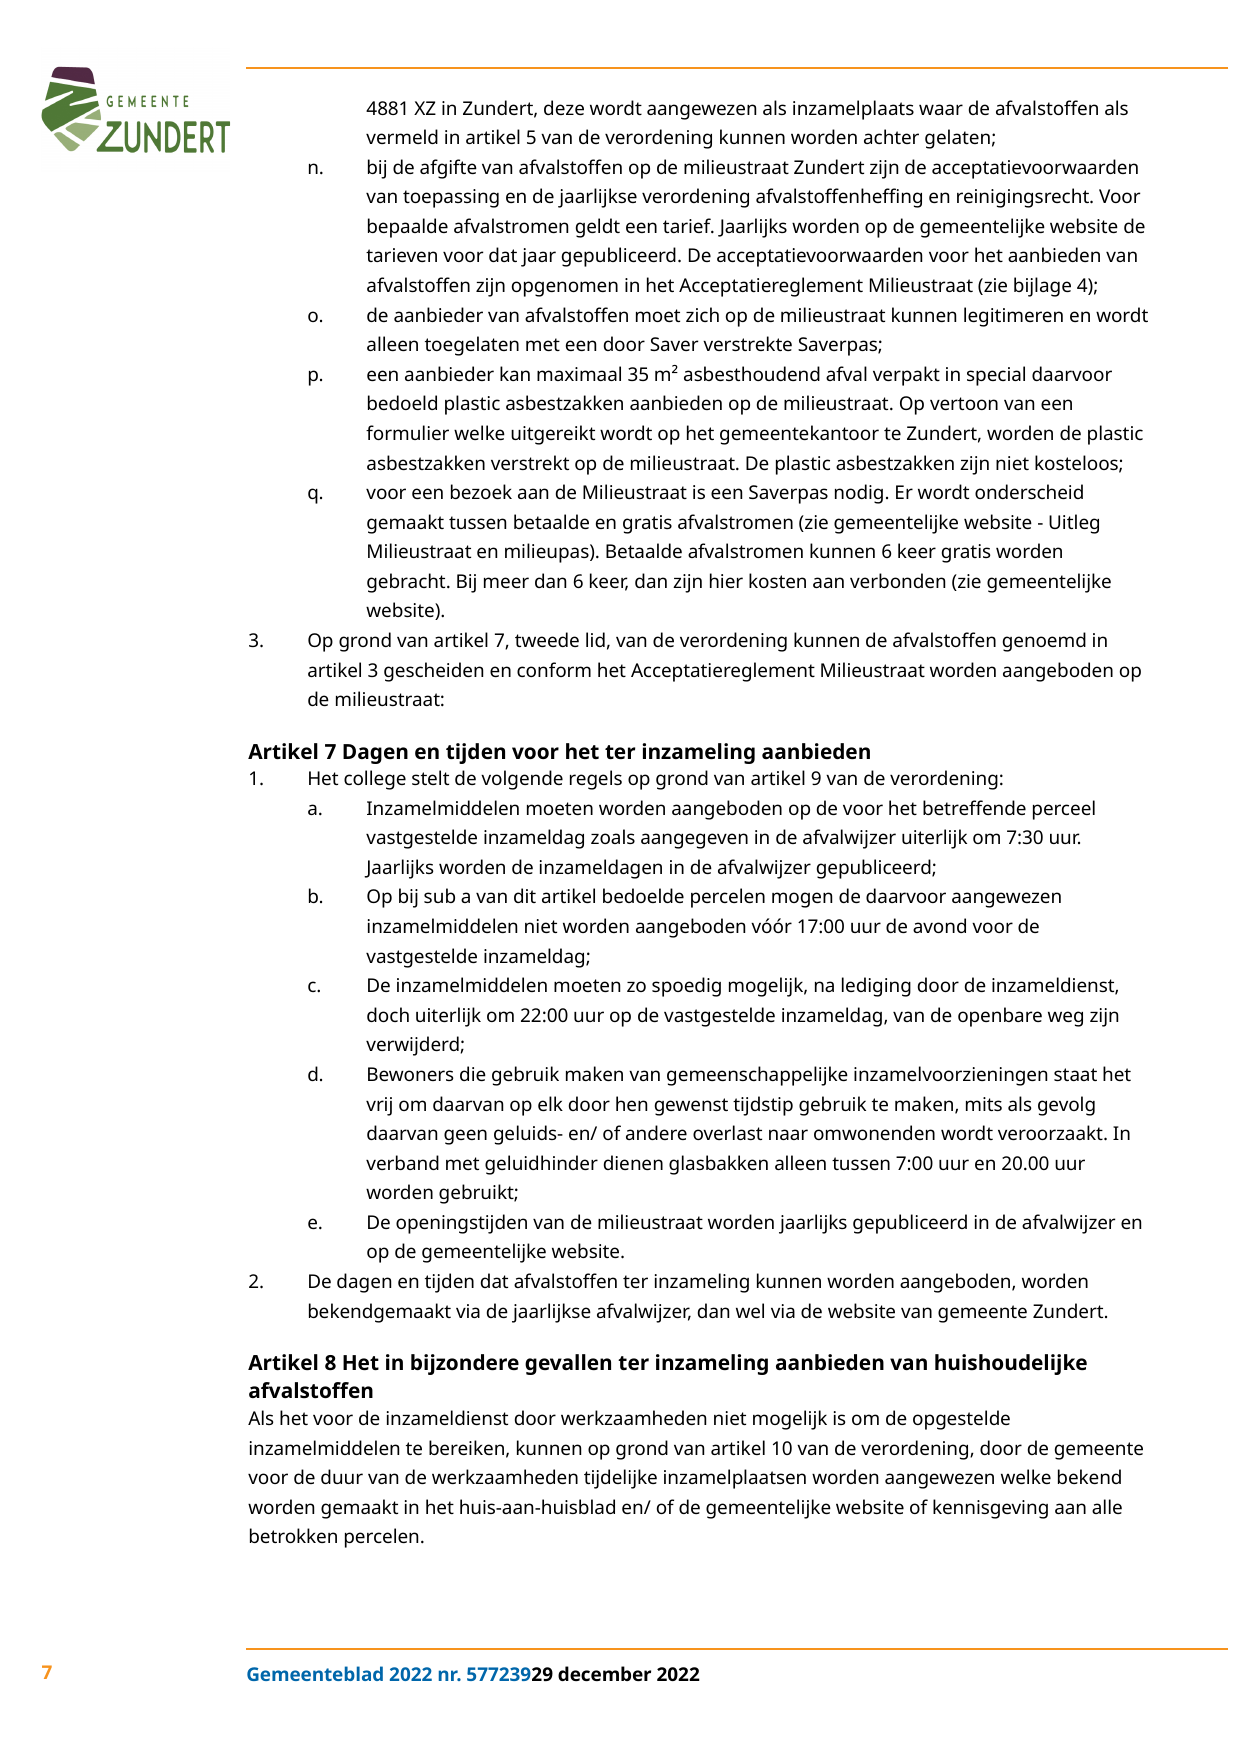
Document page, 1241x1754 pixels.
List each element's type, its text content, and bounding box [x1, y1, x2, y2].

list Bewoners die gebruik maken van gemeenschappelijke inzamelvoorzieningen staat het vrij om daarvan op elk door hen gewenst tijdstip gebruik te maken, mits als gevolg daarvan geen geluids- en/ of andere overlast naar omwonenden wordt veroorzaakt. In verband met geluidhinder dienen glasbakken alleen tussen 7:00 uur en 20.00 uur worden gebruikt; [307, 1061, 1152, 1205]
list De dagen en tijden dat afvalstoffen ter inzameling kunnen worden aangeboden, worden bekendgemaakt via de jaarlijkse afvalwijzer, dan wel via de website van gemeente Zundert. [248, 1268, 1152, 1323]
list een aanbieder kan maximaal 35 m² asbesthoudend afval verpakt in special daarvoor bedoeld plastic asbestzakken aanbieden op de milieustraat. Op vertoon van een formulier welke uitgereikt wordt op het gemeentekantoor te Zundert, worden de plastic asbestzakken verstrekt op de milieustraat. De plastic asbestzakken zijn niet kosteloos; [307, 361, 1152, 476]
picture [41, 47, 231, 172]
list voor een bezoek aan de Milieustraat is een Saverpas nodig. Er wordt onderscheid gemaakt tussen betaalde en gratis afvalstromen (zie gemeentelijke website - Uitleg Milieustraat en milieupas). Betaalde afvalstromen kunnen 6 keer gratis worden gebracht. Bij meer dan 6 keer, dan zijn hier kosten aan verbonden (zie gemeentelijke website). [307, 479, 1152, 623]
list 4881 XZ in Zundert, deze wordt aangewezen als inzamelplaats waar de afvalstoffen als vermeld in artikel 5 van de verordening kunnen worden achter gelaten; [307, 95, 1152, 150]
list De openingstijden van de milieustraat worden jaarlijks gepubliceerd in de afvalwijzer en op de gemeentelijke website. [307, 1209, 1152, 1264]
list de aanbieder van afvalstoffen moet zich op de milieustraat kunnen legitimeren en wordt alleen toegelaten met een door Saver verstrekte Saverpas; [307, 302, 1152, 357]
list Inzamelmiddelen moeten worden aangeboden op de voor het betreffende perceel vastgestelde inzameldag zoals aangegeven in de afvalwijzer uiterlijk om 7:30 uur. Jaarlijks worden de inzameldagen in de afvalwijzer gepubliceerd; [307, 795, 1152, 880]
list Het college stelt de volgende regels op grond van artikel 9 van de verordening: [248, 765, 1152, 791]
text Artikel 8 Het in bijzondere gevallen ter inzameling aanbieden van huishoudelijke afvalstoffen [248, 1348, 1152, 1405]
list De inzamelmiddelen moeten zo spoedig mogelijk, na lediging door de inzameldienst, doch uiterlijk om 22:00 uur op de vastgestelde inzameldag, van de openbare weg zijn verwijderd; [307, 972, 1152, 1057]
text Artikel 7 Dagen en tijden voor het ter inzameling aanbieden [248, 737, 1152, 765]
text Als het voor de inzameldienst door werkzaamheden niet mogelijk is om de opgestelde inzamelmiddelen te bereiken, kunnen op grond van artikel 10 van de verordening, door de gemeente voor de duur van de werkzaamheden tijdelijke inzamelplaatsen worden aangewezen welke bekend worden gemaakt in het huis-aan-huisblad en/ of de gemeentelijke website of kennisgeving aan alle betrokken percelen. [248, 1405, 1152, 1549]
list bij de afgifte van afvalstoffen op de milieustraat Zundert zijn de acceptatievoorwaarden van toepassing en de jaarlijkse verordening afvalstoffenheffing en reinigingsrecht. Voor bepaalde afvalstromen geldt een tarief. Jaarlijks worden op de gemeentelijke website de tarieven voor dat jaar gepubliceerd. De acceptatievoorwaarden voor het aanbieden van afvalstoffen zijn opgenomen in het Acceptatiereglement Milieustraat (zie bijlage 4); [307, 154, 1152, 298]
list Op bij sub a van dit artikel bedoelde percelen mogen de daarvoor aangewezen inzamelmiddelen niet worden aangeboden vóór 17:00 uur de avond voor de vastgestelde inzameldag; [307, 884, 1152, 968]
list Op grond van artikel 7, tweede lid, van de verordening kunnen de afvalstoffen genoemd in artikel 3 gescheiden en conform het Acceptatiereglement Milieustraat worden aangeboden op de milieustraat: [248, 627, 1152, 712]
